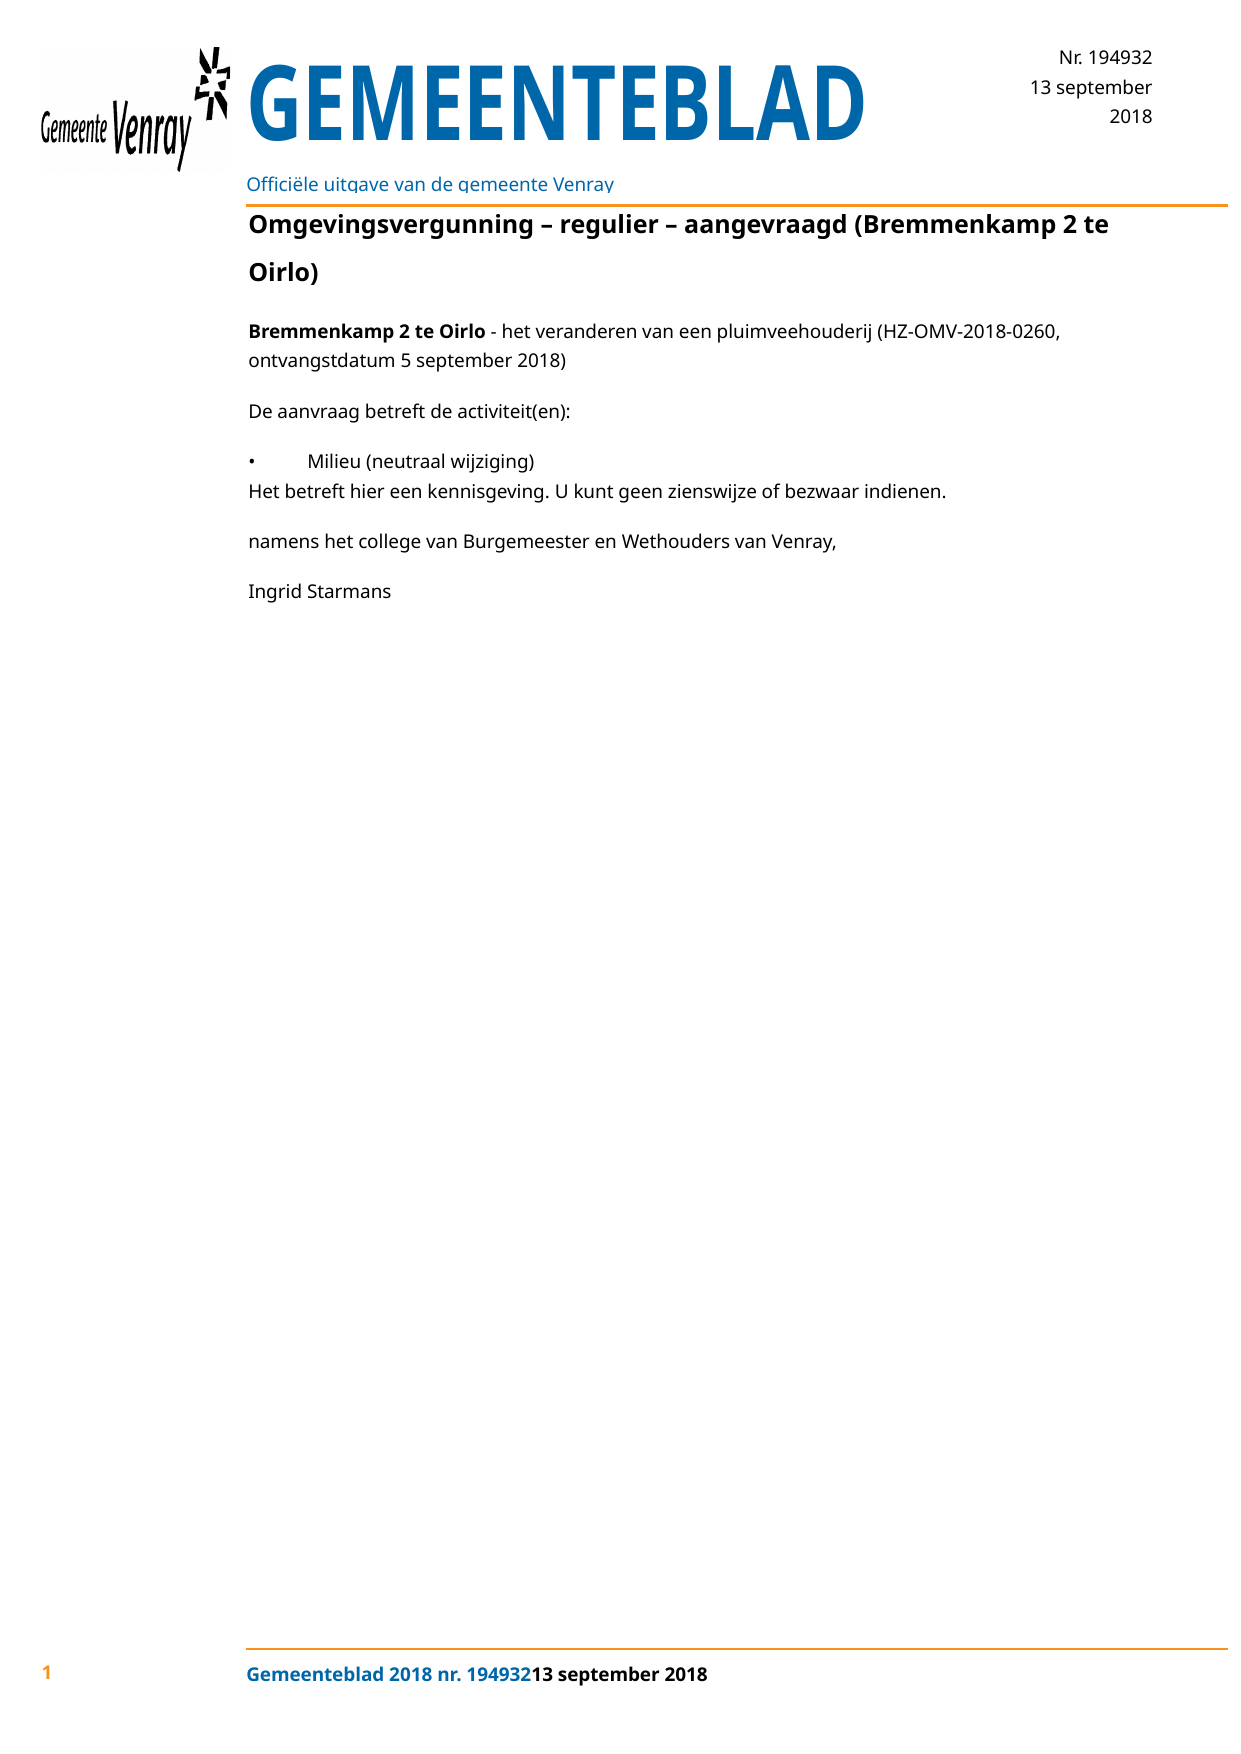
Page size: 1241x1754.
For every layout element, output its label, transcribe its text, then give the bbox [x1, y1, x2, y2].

text Bremmenkamp 2 te Oirlo - het veranderen van een pluimveehouderij (HZ-OMV-2018-0260, ontvangstdatum 5 september 2018) [248, 318, 1152, 373]
text De aanvraag betreft de activiteit(en): [248, 398, 1152, 424]
text Het betreft hier een kennisgeving. U kunt geen zienswijze of bezwaar indienen. [248, 478, 1152, 504]
picture [41, 47, 231, 172]
list Milieu (neutraal wijziging) [248, 448, 1152, 474]
text Ingrid Starmans [248, 579, 1152, 604]
text Omgevingsvergunning – regulier – aangevraagd (Bremmenkamp 2 te Oirlo) [248, 207, 1152, 288]
text namens het college van Burgemeester en Wethouders van Venray, [248, 528, 1152, 554]
